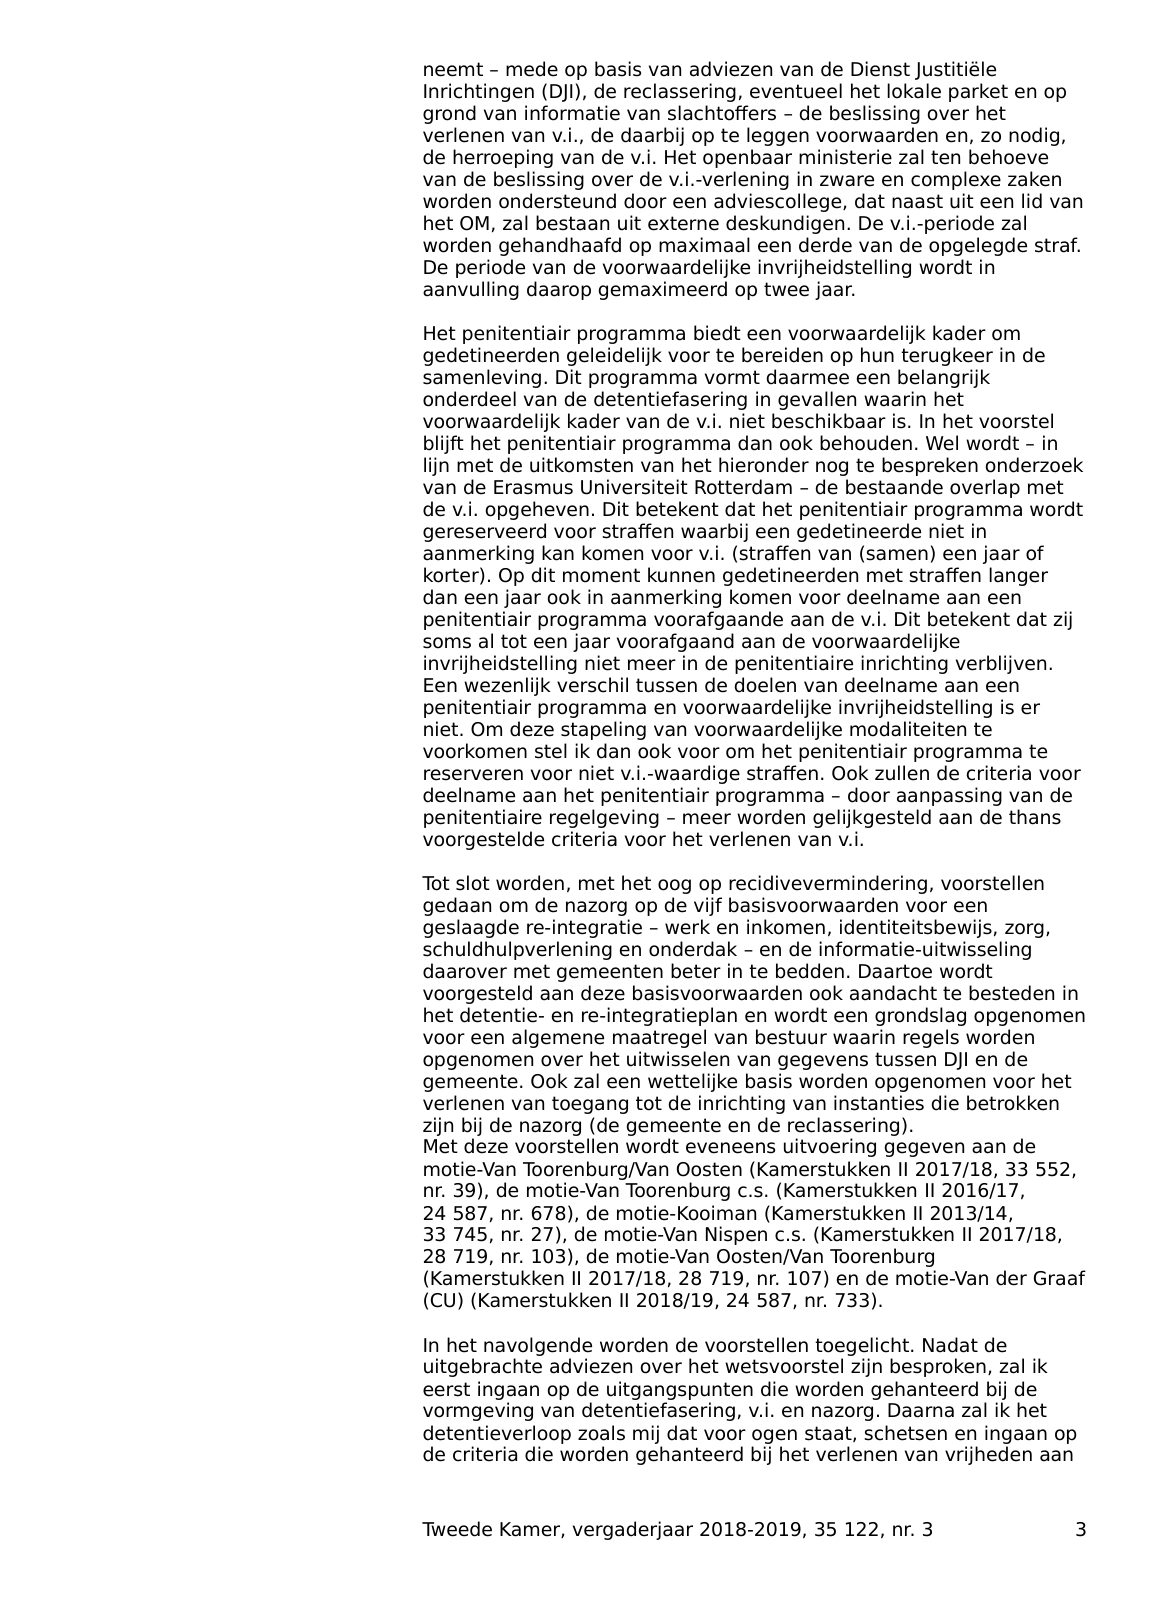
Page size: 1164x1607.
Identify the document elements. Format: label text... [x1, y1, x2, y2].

text Tot slot worden, met het oog op recidivevermindering, voorstellen gedaan om de nazorg op de vijf basisvoorwaarden voor een geslaagde re-integratie – werk en inkomen, identiteitsbewijs, zorg, schuldhulpverlening en onderdak – en de informatie-uitwisseling daarover met gemeenten beter in te bedden. Daartoe wordt voorgesteld aan deze basisvoorwaarden ook aandacht te besteden in het detentie- en re-integratieplan en wordt een grondslag opgenomen voor een algemene maatregel van bestuur waarin regels worden opgenomen over het uitwisselen van gegevens tussen DJI en de gemeente. Ook zal een wettelijke basis worden opgenomen voor het verlenen van toegang tot de inrichting van instanties die betrokken zijn bij de nazorg (de gemeente en de reclassering). [422, 873, 1087, 1136]
text Het penitentiair programma biedt een voorwaardelijk kader om gedetineerden geleidelijk voor te bereiden op hun terugkeer in de samenleving. Dit programma vormt daarmee een belangrijk onderdeel van de detentiefasering in gevallen waarin het voorwaardelijk kader van de v.i. niet beschikbaar is. In het voorstel blijft het penitentiair programma dan ook behouden. Wel wordt – in lijn met de uitkomsten van het hieronder nog te bespreken onderzoek van de Erasmus Universiteit Rotterdam – de bestaande overlap met de v.i. opgeheven. Dit betekent dat het penitentiair programma wordt gereserveerd voor straffen waarbij een gedetineerde niet in aanmerking kan komen voor v.i. (straffen van (samen) een jaar of korter). Op dit moment kunnen gedetineerden met straffen langer dan een jaar ook in aanmerking komen voor deelname aan een penitentiair programma voorafgaande aan de v.i. Dit betekent dat zij soms al tot een jaar voorafgaand aan de voorwaardelijke invrijheidstelling niet meer in de penitentiaire inrichting verblijven. Een wezenlijk verschil tussen de doelen van deelname aan een penitentiair programma en voorwaardelijke invrijheidstelling is er niet. Om deze stapeling van voorwaardelijke modaliteiten te voorkomen stel ik dan ook voor om het penitentiair programma te reserveren voor niet v.i.-waardige straffen. Ook zullen de criteria voor deelname aan het penitentiair programma – door aanpassing van de penitentiaire regelgeving – meer worden gelijkgesteld aan de thans voorgestelde criteria voor het verlenen van v.i. [422, 323, 1087, 851]
text Met deze voorstellen wordt eveneens uitvoering gegeven aan de motie-Van Toorenburg/Van Oosten (Kamerstukken II 2017/18, 33 552, nr. 39), de motie-Van Toorenburg c.s. (Kamerstukken II 2016/17, 24 587, nr. 678), de motie-Kooiman (Kamerstukken II 2013/14, 33 745, nr. 27), de motie-Van Nispen c.s. (Kamerstukken II 2017/18, 28 719, nr. 103), de motie-Van Oosten/Van Toorenburg (Kamerstukken II 2017/18, 28 719, nr. 107) en de motie-Van der Graaf (CU) (Kamerstukken II 2018/19, 24 587, nr. 733). [422, 1136, 1087, 1312]
text In het navolgende worden de voorstellen toegelicht. Nadat de uitgebrachte adviezen over het wetsvoorstel zijn besproken, zal ik eerst ingaan op de uitgangspunten die worden gehanteerd bij de vormgeving van detentiefasering, v.i. en nazorg. Daarna zal ik het detentieverloop zoals mij dat voor ogen staat, schetsen en ingaan op de criteria die worden gehanteerd bij het verlenen van vrijheden aan [422, 1334, 1087, 1466]
text neemt – mede op basis van adviezen van de Dienst Justitiële Inrichtingen (DJI), de reclassering, eventueel het lokale parket en op grond van informatie van slachtoffers – de beslissing over het verlenen van v.i., de daarbij op te leggen voorwaarden en, zo nodig, de herroeping van de v.i. Het openbaar ministerie zal ten behoeve van de beslissing over de v.i.-verlening in zware en complexe zaken worden ondersteund door een adviescollege, dat naast uit een lid van het OM, zal bestaan uit externe deskundigen. De v.i.-periode zal worden gehandhaafd op maximaal een derde van de opgelegde straf. De periode van de voorwaardelijke invrijheidstelling wordt in aanvulling daarop gemaximeerd op twee jaar. [422, 59, 1087, 301]
